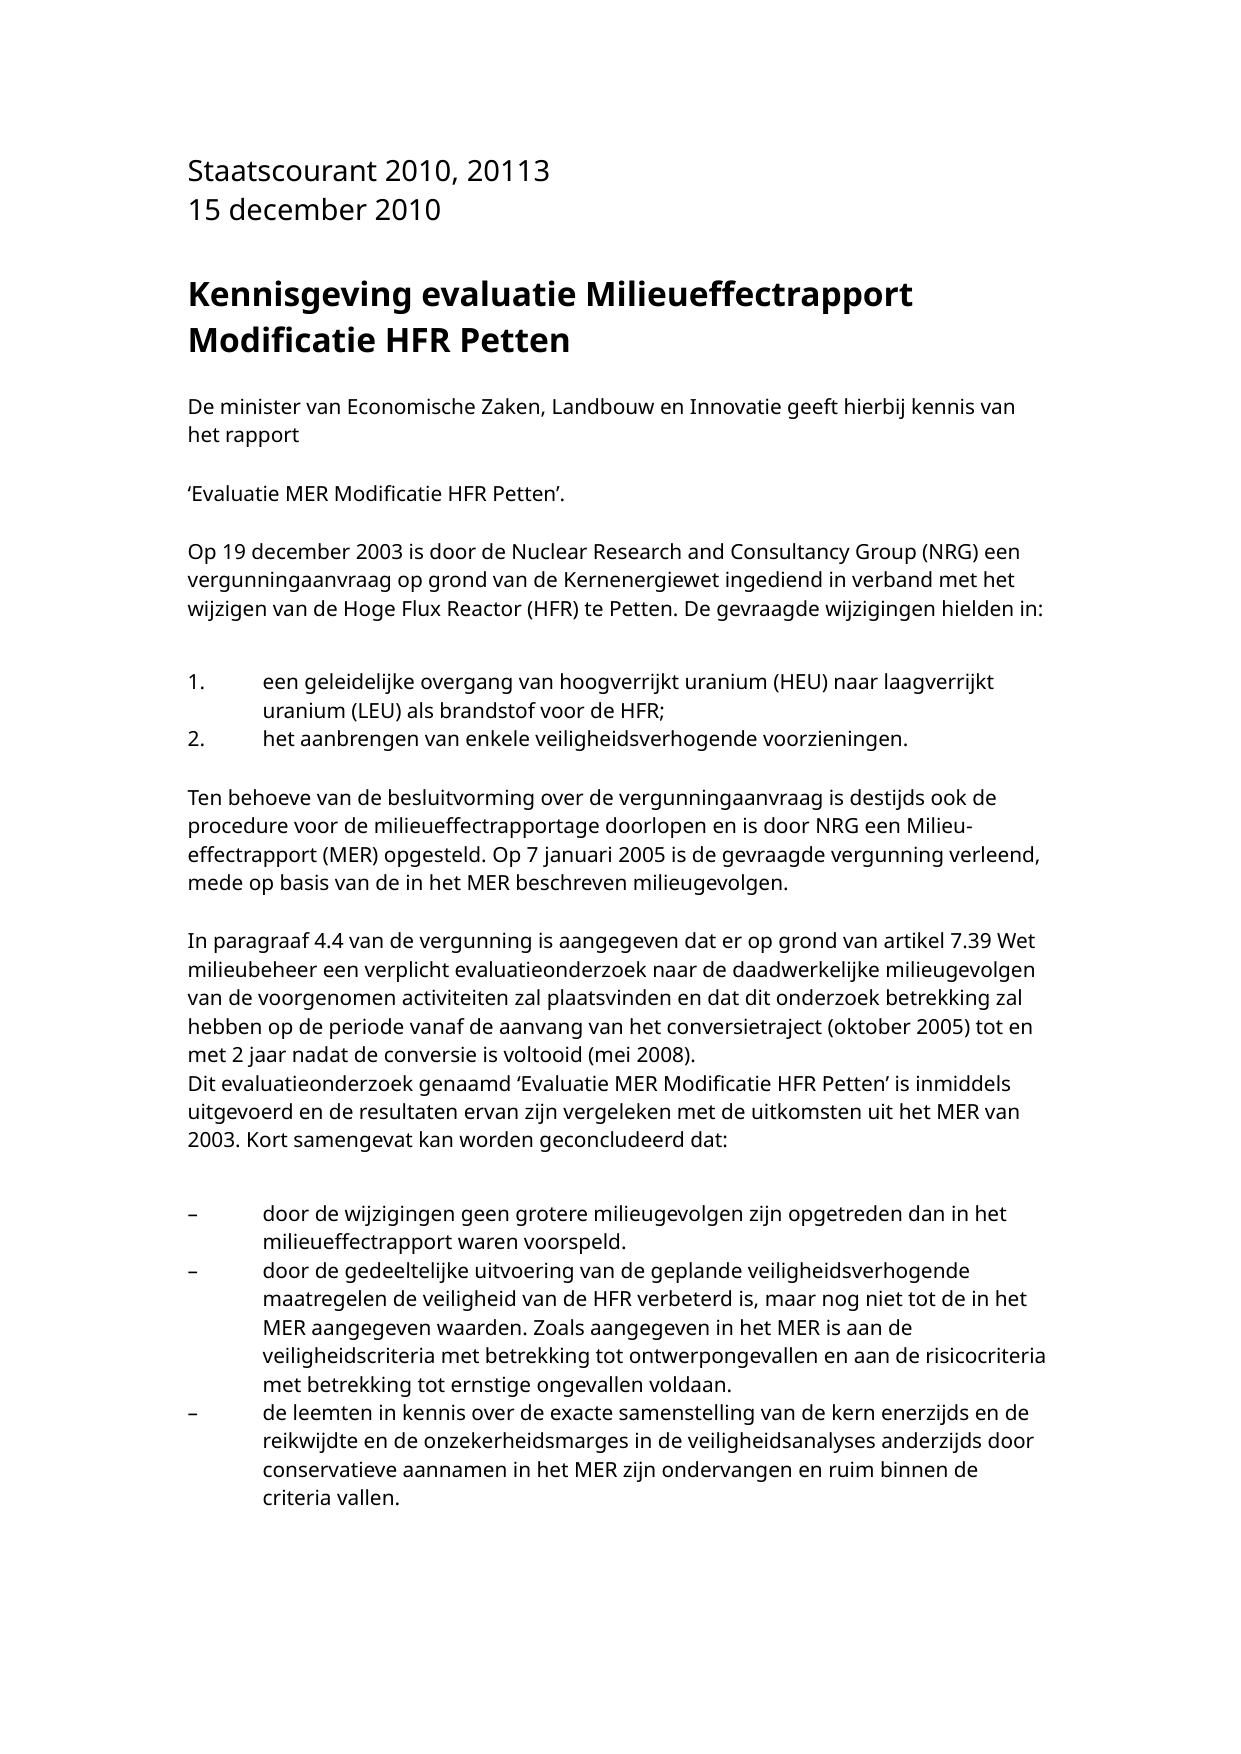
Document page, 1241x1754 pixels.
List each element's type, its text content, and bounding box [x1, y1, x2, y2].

list door de wijzigingen geen grotere milieugevolgen zijn opgetreden dan in het milieueffectrapport waren voorspeld. [187, 1199, 1053, 1256]
list door de gedeeltelijke uitvoering van de geplande veiligheidsverhogende maatregelen de veiligheid van de HFR verbeterd is, maar nog niet tot de in het MER aangegeven waarden. Zoals aangegeven in het MER is aan de veiligheidscriteria met betrekking tot ontwerpongevallen en aan de risicocriteria met betrekking tot ernstige ongevallen voldaan. [187, 1256, 1053, 1398]
text In paragraaf 4.4 van de vergunning is aangegeven dat er op grond van artikel 7.39 Wet milieubeheer een verplicht evaluatieonderzoek naar de daadwerkelijke milieugevolgen van de voorgenomen activiteiten zal plaatsvinden en dat dit onderzoek betrekking zal hebben op de periode vanaf de aanvang van het conversietraject (oktober 2005) tot en met 2 jaar nadat de conversie is voltooid (mei 2008). [187, 927, 1053, 1069]
text 15 december 2010 [187, 190, 1053, 229]
text De minister van Economische Zaken, Landbouw en Innovatie geeft hierbij kennis van het rapport [187, 392, 1053, 449]
subtitle Kennisgeving evaluatie Milieueffectrapport Modificatie HFR Petten [187, 271, 1053, 362]
text Op 19 december 2003 is door de Nuclear Research and Consultancy Group (NRG) een vergunningaanvraag op grond van de Kernenergiewet ingediend in verband met het wijzigen van de Hoge Flux Reactor (HFR) te Petten. De gevraagde wijzigingen hielden in: [187, 537, 1053, 622]
text ‘Evaluatie MER Modificatie HFR Petten’. [187, 479, 1053, 507]
list de leemten in kennis over de exacte samenstelling van de kern enerzijds en de reikwijdte en de onzekerheidsmarges in de veiligheidsanalyses anderzijds door conservatieve aannamen in het MER zijn ondervangen en ruim binnen de criteria vallen. [187, 1398, 1053, 1512]
text Ten behoeve van de besluitvorming over de vergunningaanvraag is destijds ook de procedure voor de milieueffectrapportage doorlopen en is door NRG een Milieu-effectrapport (MER) opgesteld. Op 7 januari 2005 is de gevraagde vergunning verleend, mede op basis van de in het MER beschreven milieugevolgen. [187, 783, 1053, 897]
text Dit evaluatieonderzoek genaamd ‘Evaluatie MER Modificatie HFR Petten’ is inmiddels uitgevoerd en de resultaten ervan zijn vergeleken met de uitkomsten uit het MER van 2003. Kort samengevat kan worden geconcludeerd dat: [187, 1069, 1053, 1154]
list een geleidelijke overgang van hoogverrijkt uranium (HEU) naar laagverrijkt uranium (LEU) als brandstof voor de HFR; [187, 667, 1053, 724]
list het aanbrengen van enkele veiligheidsverhogende voorzieningen. [187, 724, 1053, 753]
text Staatscourant 2010, 20113 [187, 150, 1053, 190]
